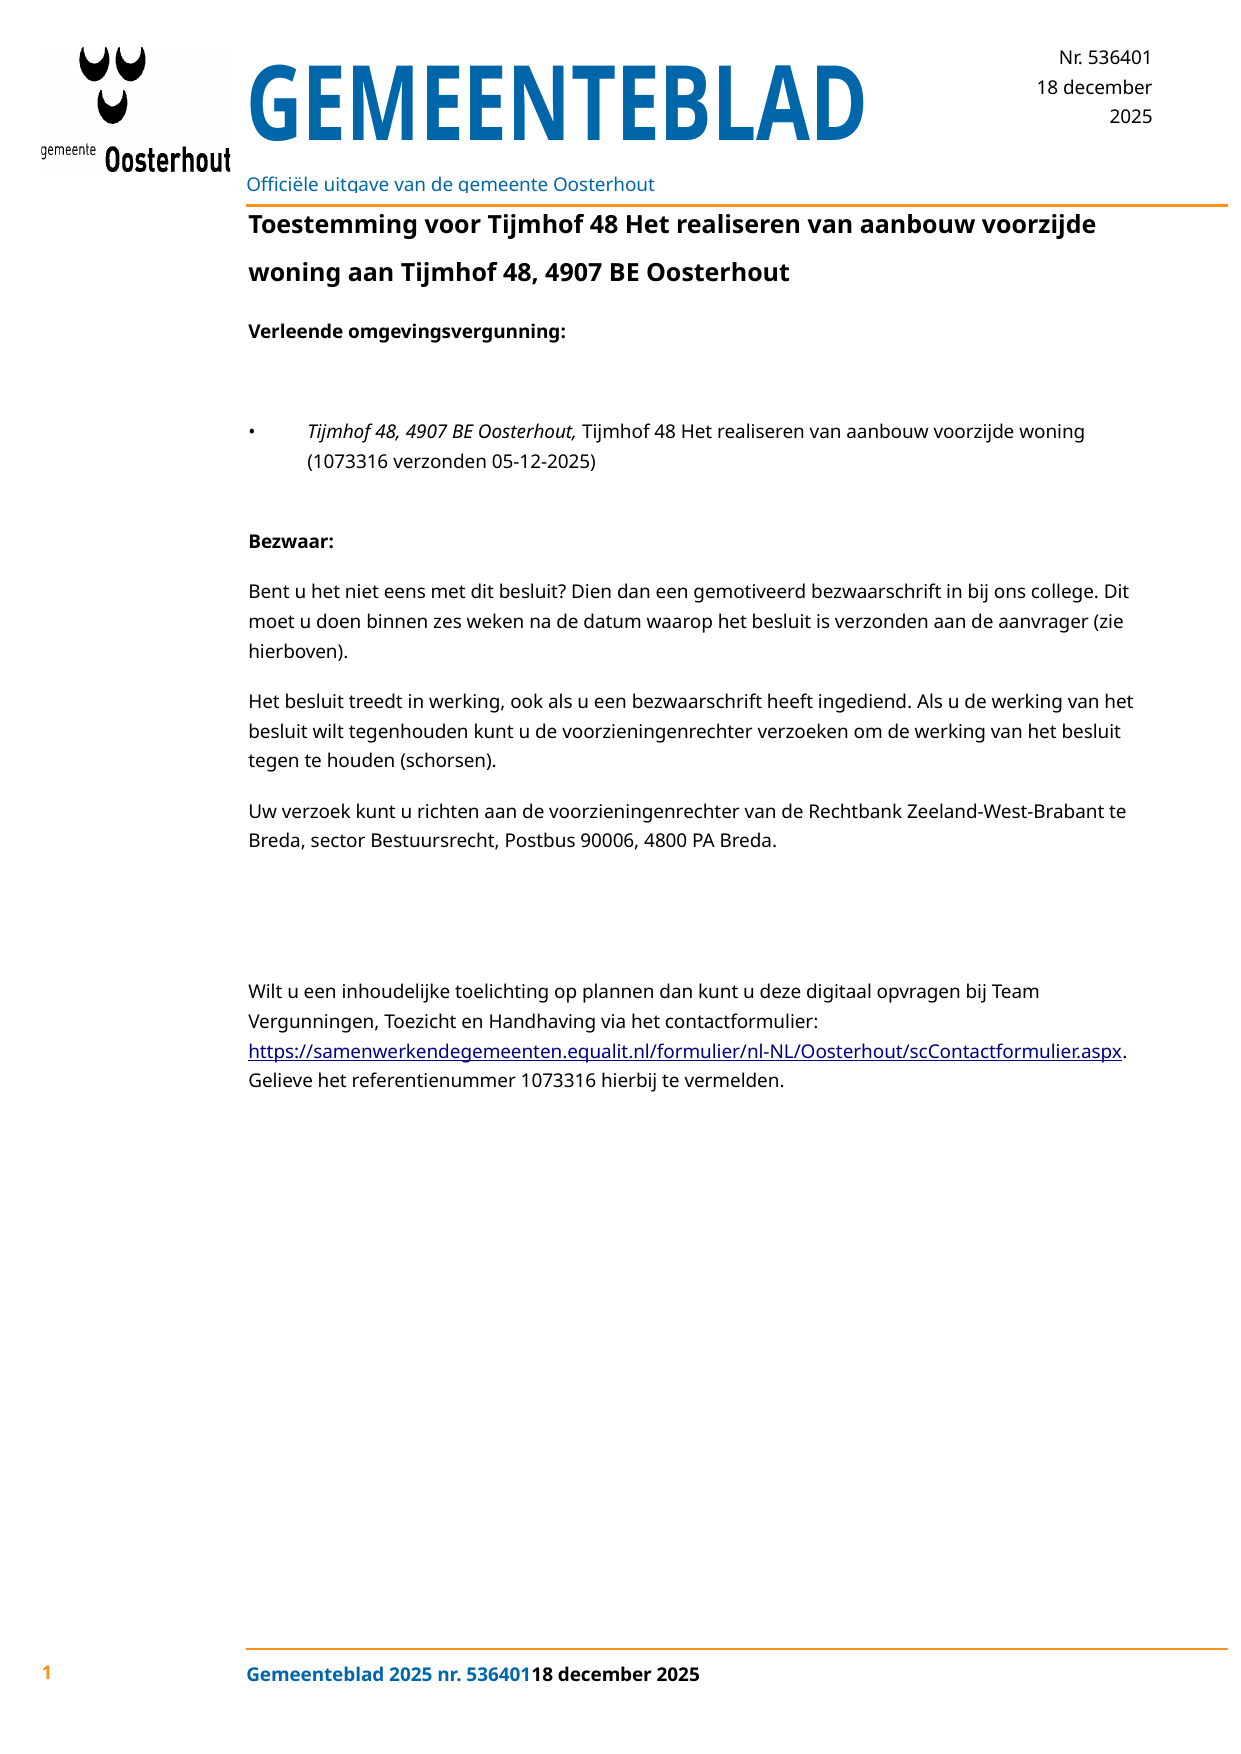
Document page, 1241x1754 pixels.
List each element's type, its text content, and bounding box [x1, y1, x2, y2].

picture [41, 47, 231, 172]
text Het besluit treedt in werking, ook als u een bezwaarschrift heeft ingediend. Als u de werking van het besluit wilt tegenhouden kunt u de voorzieningenrechter verzoeken om de werking van het besluit tegen te houden (schorsen). [248, 688, 1152, 773]
text Bezwaar: [248, 528, 1152, 554]
list Tijmhof 48, 4907 BE Oosterhout, Tijmhof 48 Het realiseren van aanbouw voorzijde woning (1073316 verzonden 05-12-2025) [248, 419, 1152, 474]
text Bent u het niet eens met dit besluit? Dien dan een gemotiveerd bezwaarschrift in bij ons college. Dit moet u doen binnen zes weken na de datum waarop het besluit is verzonden aan de aanvrager (zie hierboven). [248, 579, 1152, 664]
text Toestemming voor Tijmhof 48 Het realiseren van aanbouw voorzijde woning aan Tijmhof 48, 4907 BE Oosterhout [248, 207, 1152, 288]
text Wilt u een inhoudelijke toelichting op plannen dan kunt u deze digitaal opvragen bij Team Vergunningen, Toezicht en Handhaving via het contactformulier: https://samenwerkendegemeenten.equalit.nl/formulier/nl-NL/Oosterhout/scContactformulier.aspx. Gelieve het referentienummer 1073316 hierbij te vermelden. [248, 979, 1152, 1093]
text Uw verzoek kunt u richten aan de voorzieningenrechter van de Rechtbank Zeeland-West-Brabant te Breda, sector Bestuursrecht, Postbus 90006, 4800 PA Breda. [248, 798, 1152, 853]
text Verleende omgevingsvergunning: [248, 318, 1152, 344]
